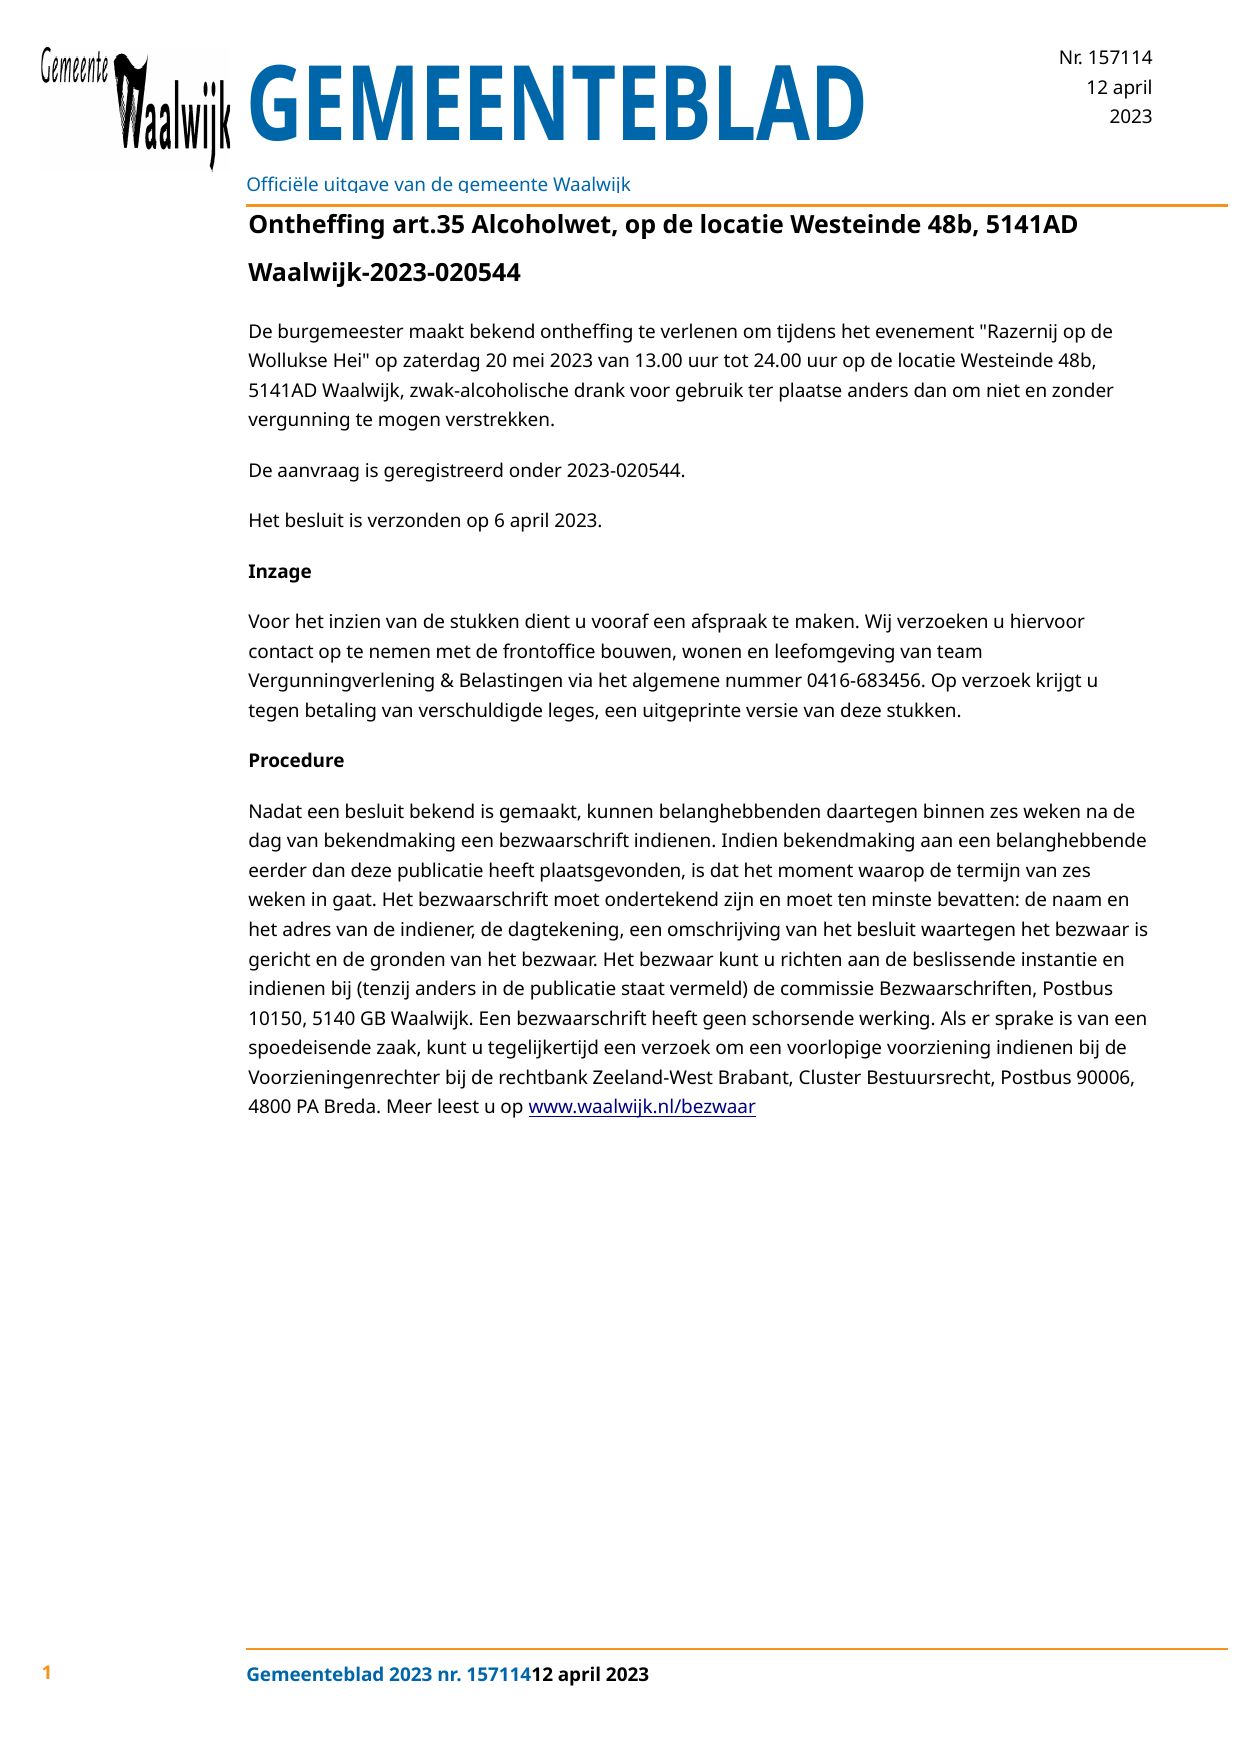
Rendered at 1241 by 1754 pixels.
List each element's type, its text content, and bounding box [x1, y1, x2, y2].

picture [41, 47, 231, 172]
text Ontheffing art.35 Alcoholwet, op de locatie Westeinde 48b, 5141AD Waalwijk-2023-020544 [248, 207, 1152, 288]
text De burgemeester maakt bekend ontheffing te verlenen om tijdens het evenement "Razernij op de Wollukse Hei" op zaterdag 20 mei 2023 van 13.00 uur tot 24.00 uur op de locatie Westeinde 48b, 5141AD Waalwijk, zwak-alcoholische drank voor gebruik ter plaatse anders dan om niet en zonder vergunning te mogen verstrekken. [248, 318, 1152, 432]
text Het besluit is verzonden op 6 april 2023. [248, 507, 1152, 533]
text Nadat een besluit bekend is gemaakt, kunnen belanghebbenden daartegen binnen zes weken na de dag van bekendmaking een bezwaarschrift indienen. Indien bekendmaking aan een belanghebbende eerder dan deze publicatie heeft plaatsgevonden, is dat het moment waarop de termijn van zes weken in gaat. Het bezwaarschrift moet ondertekend zijn en moet ten minste bevatten: de naam en het adres van de indiener, de dagtekening, een omschrijving van het besluit waartegen het bezwaar is gericht en de gronden van het bezwaar. Het bezwaar kunt u richten aan de beslissende instantie en indienen bij (tenzij anders in de publicatie staat vermeld) de commissie Bezwaarschriften, Postbus 10150, 5140 GB Waalwijk. Een bezwaarschrift heeft geen schorsende werking. Als er sprake is van een spoedeisende zaak, kunt u tegelijkertijd een verzoek om een voorlopige voorziening indienen bij de Voorzieningenrechter bij de rechtbank Zeeland-West Brabant, Cluster Bestuursrecht, Postbus 90006, 4800 PA Breda. Meer leest u op www.waalwijk.nl/bezwaar [248, 798, 1152, 1119]
text De aanvraag is geregistreerd onder 2023-020544. [248, 457, 1152, 483]
text Voor het inzien van de stukken dient u vooraf een afspraak te maken. Wij verzoeken u hiervoor contact op te nemen met de frontoffice bouwen, wonen en leefomgeving van team Vergunningverlening & Belastingen via het algemene nummer 0416-683456. Op verzoek krijgt u tegen betaling van verschuldigde leges, een uitgeprinte versie van deze stukken. [248, 608, 1152, 723]
text Procedure [248, 747, 1152, 773]
text Inzage [248, 558, 1152, 584]
